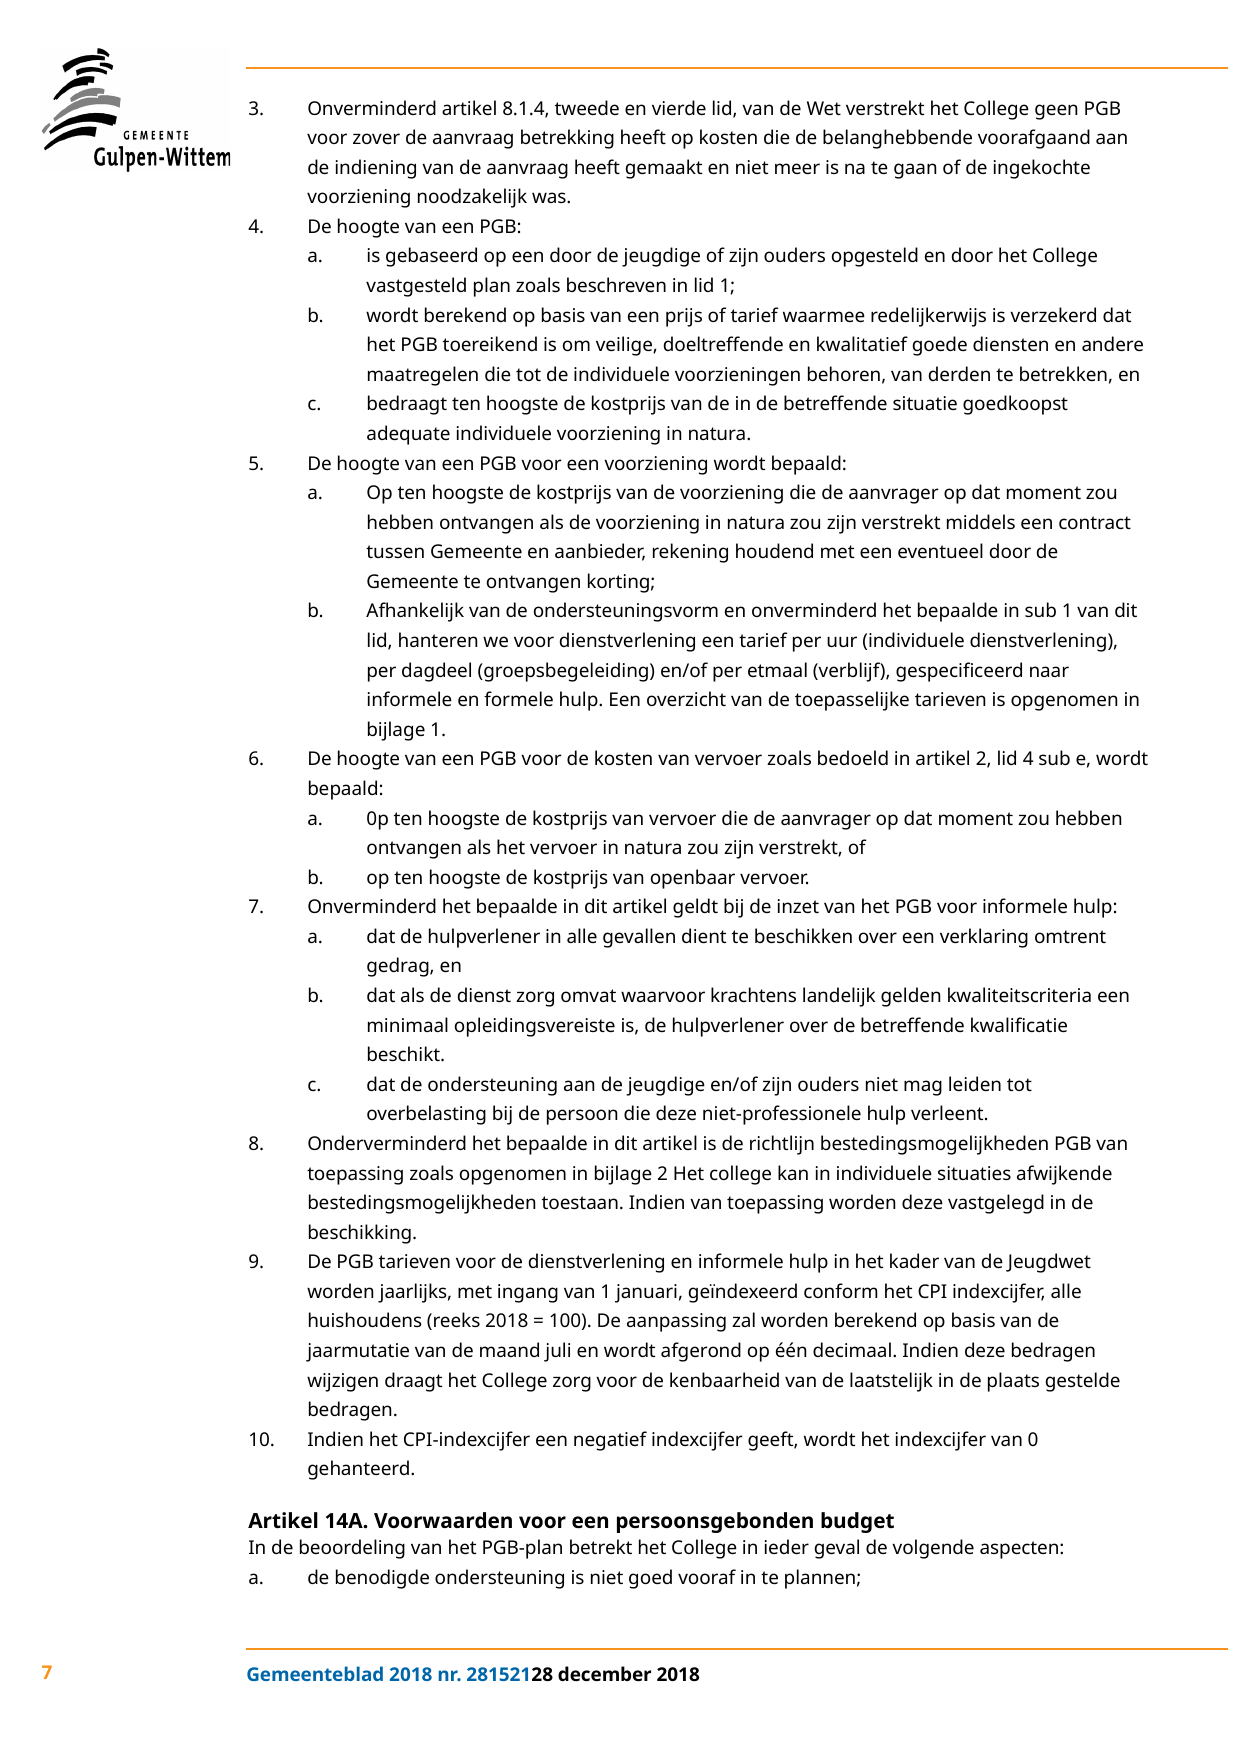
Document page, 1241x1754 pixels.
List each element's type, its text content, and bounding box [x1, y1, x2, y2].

list dat de hulpverlener in alle gevallen dient te beschikken over een verklaring omtrent gedrag, en [307, 923, 1152, 978]
list dat de ondersteuning aan de jeugdige en/of zijn ouders niet mag leiden tot overbelasting bij de persoon die deze niet-professionele hulp verleent. [307, 1071, 1152, 1126]
list De hoogte van een PGB voor een voorziening wordt bepaald: [248, 450, 1152, 476]
list Onderverminderd het bepaalde in dit artikel is de richtlijn bestedingsmogelijkheden PGB van toepassing zoals opgenomen in bijlage 2 Het college kan in individuele situaties afwijkende bestedingsmogelijkheden toestaan. Indien van toepassing worden deze vastgelegd in de beschikking. [248, 1130, 1152, 1245]
text In de beoordeling van het PGB-plan betrekt het College in ieder geval de volgende aspecten: [248, 1534, 1152, 1560]
list Onverminderd het bepaalde in dit artikel geldt bij de inzet van het PGB voor informele hulp: [248, 893, 1152, 919]
list 0p ten hoogste de kostprijs van vervoer die de aanvrager op dat moment zou hebben ontvangen als het vervoer in natura zou zijn verstrekt, of [307, 805, 1152, 860]
text Artikel 14A. Voorwaarden voor een persoonsgebonden budget [248, 1506, 1152, 1534]
list Op ten hoogste de kostprijs van de voorziening die de aanvrager op dat moment zou hebben ontvangen als de voorziening in natura zou zijn verstrekt middels een contract tussen Gemeente en aanbieder, rekening houdend met een eventueel door de Gemeente te ontvangen korting; [307, 479, 1152, 594]
list Afhankelijk van de ondersteuningsvorm en onverminderd het bepaalde in sub 1 van dit lid, hanteren we voor dienstverlening een tarief per uur (individuele dienstverlening), per dagdeel (groepsbegeleiding) en/of per etmaal (verblijf), gespecificeerd naar informele en formele hulp. Een overzicht van de toepasselijke tarieven is opgenomen in bijlage 1. [307, 598, 1152, 742]
list Indien het CPI-indexcijfer een negatief indexcijfer geeft, wordt het indexcijfer van 0 gehanteerd. [248, 1426, 1152, 1481]
list Onverminderd artikel 8.1.4, tweede en vierde lid, van de Wet verstrekt het College geen PGB voor zover de aanvraag betrekking heeft op kosten die de belanghebbende voorafgaand aan de indiening van de aanvraag heeft gemaakt en niet meer is na te gaan of de ingekochte voorziening noodzakelijk was. [248, 95, 1152, 209]
list bedraagt ten hoogste de kostprijs van de in de betreffende situatie goedkoopst adequate individuele voorziening in natura. [307, 391, 1152, 446]
list De hoogte van een PGB: [248, 213, 1152, 239]
list is gebaseerd op een door de jeugdige of zijn ouders opgesteld en door het College vastgesteld plan zoals beschreven in lid 1; [307, 243, 1152, 298]
list De PGB tarieven voor de dienstverlening en informele hulp in het kader van de Jeugdwet worden jaarlijks, met ingang van 1 januari, geïndexeerd conform het CPI indexcijfer, alle huishoudens (reeks 2018 = 100). De aanpassing zal worden berekend op basis van de jaarmutatie van de maand juli en wordt afgerond op één decimaal. Indien deze bedragen wijzigen draagt het College zorg voor de kenbaarheid van de laatstelijk in de plaats gestelde bedragen. [248, 1248, 1152, 1422]
picture [41, 47, 231, 172]
list wordt berekend op basis van een prijs of tarief waarmee redelijkerwijs is verzekerd dat het PGB toereikend is om veilige, doeltreffende en kwalitatief goede diensten en andere maatregelen die tot de individuele voorzieningen behoren, van derden te betrekken, en [307, 302, 1152, 387]
list op ten hoogste de kostprijs van openbaar vervoer. [307, 864, 1152, 890]
list de benodigde ondersteuning is niet goed vooraf in te plannen; [248, 1564, 1152, 1590]
list dat als de dienst zorg omvat waarvoor krachtens landelijk gelden kwaliteitscriteria een minimaal opleidingsvereiste is, de hulpverlener over de betreffende kwalificatie beschikt. [307, 982, 1152, 1067]
list De hoogte van een PGB voor de kosten van vervoer zoals bedoeld in artikel 2, lid 4 sub e, wordt bepaald: [248, 746, 1152, 801]
